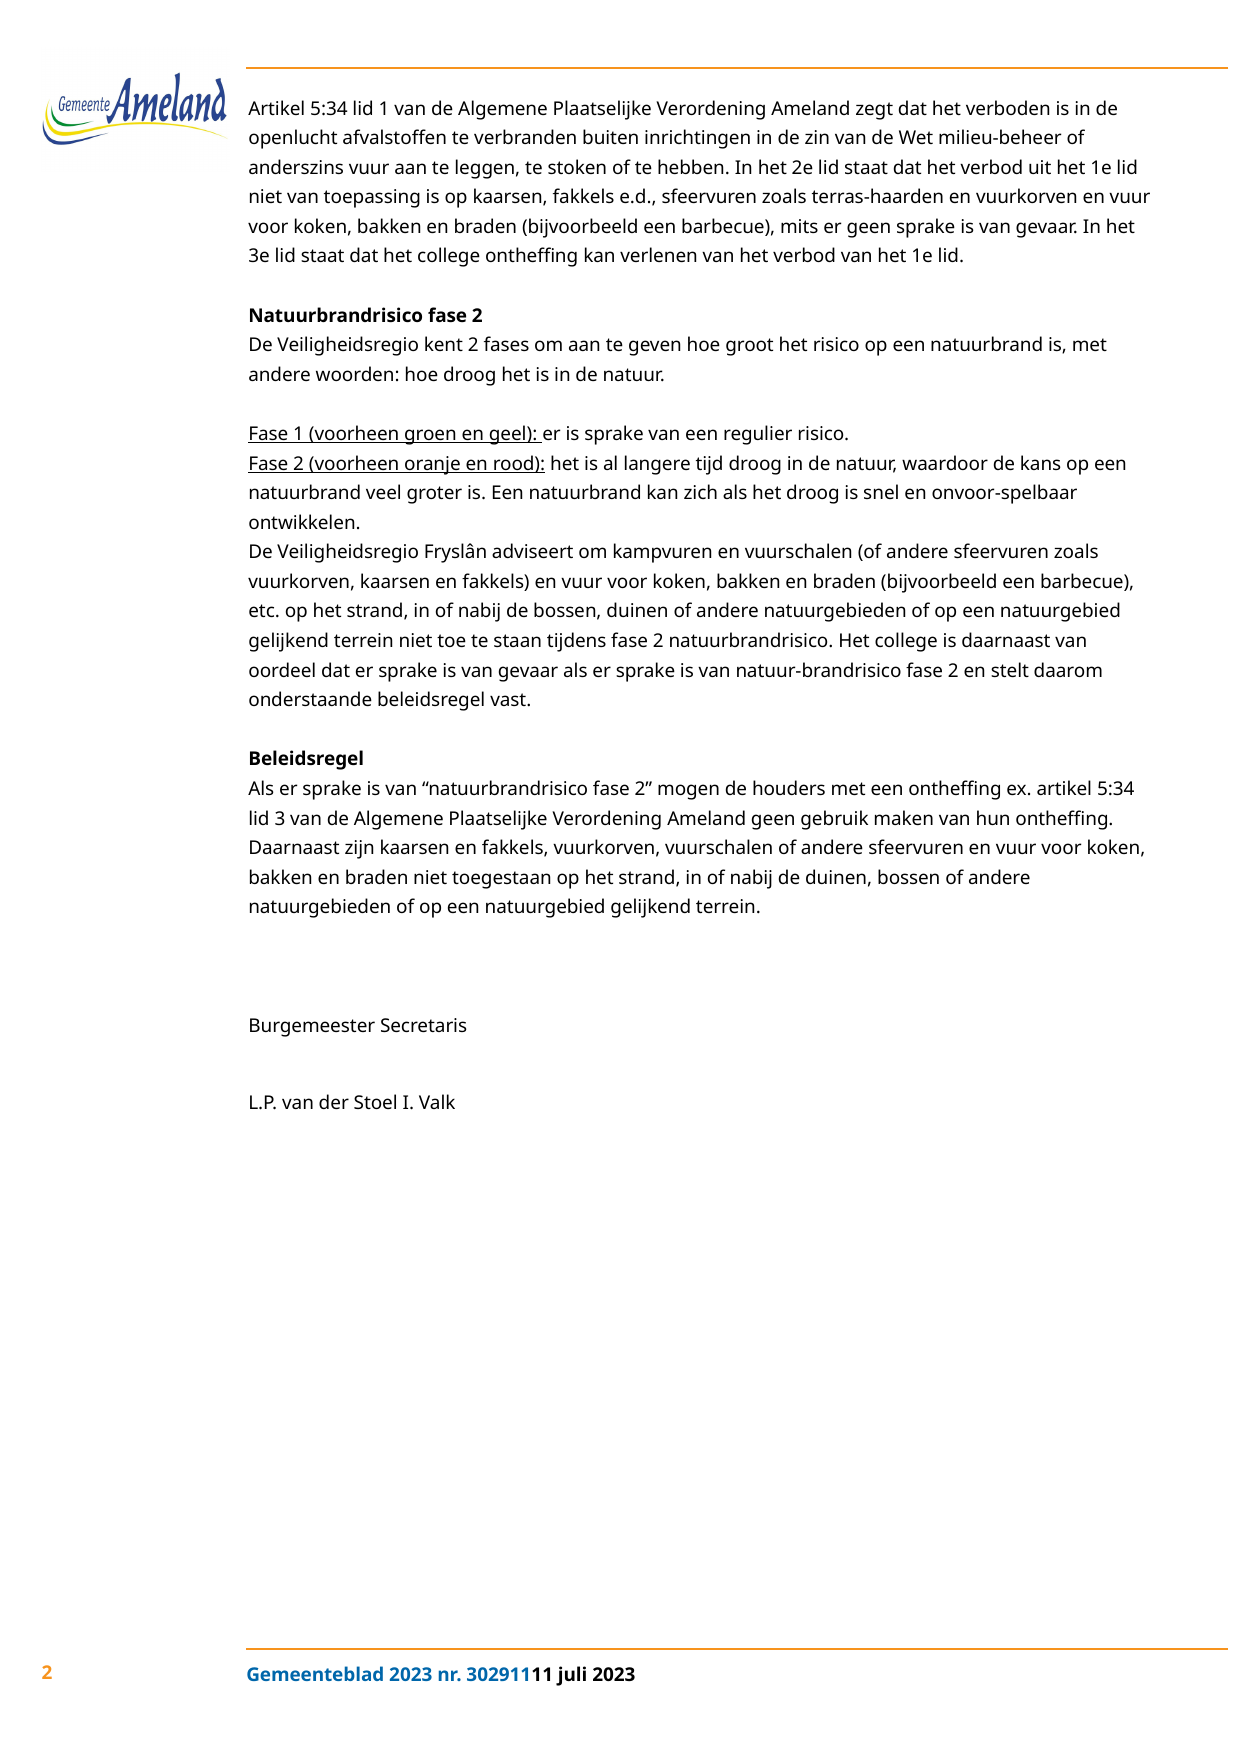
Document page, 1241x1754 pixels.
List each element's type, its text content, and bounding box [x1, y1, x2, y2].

text L.P. van der Stoel I. Valk [248, 1089, 1152, 1115]
text De Veiligheidsregio Fryslân adviseert om kampvuren en vuurschalen (of andere sfeervuren zoals vuurkorven, kaarsen en fakkels) en vuur voor koken, bakken en braden (bijvoorbeeld een barbecue), etc. op het strand, in of nabij de bossen, duinen of andere natuurgebieden of op een natuurgebied gelijkend terrein niet toe te staan tijdens fase 2 natuurbrandrisico. Het college is daarnaast van oordeel dat er sprake is van gevaar als er sprake is van natuur-brandrisico fase 2 en stelt daarom onderstaande beleidsregel vast. [248, 538, 1152, 712]
text Natuurbrandrisico fase 2 [248, 302, 1152, 328]
text Artikel 5:34 lid 1 van de Algemene Plaatselijke Verordening Ameland zegt dat het verboden is in de openlucht afvalstoffen te verbranden buiten inrichtingen in de zin van de Wet milieu-beheer of anderszins vuur aan te leggen, te stoken of te hebben. In het 2e lid staat dat het verbod uit het 1e lid niet van toepassing is op kaarsen, fakkels e.d., sfeervuren zoals terras-haarden en vuurkorven en vuur voor koken, bakken en braden (bijvoorbeeld een barbecue), mits er geen sprake is van gevaar. In het 3e lid staat dat het college ontheffing kan verlenen van het verbod van het 1e lid. [248, 95, 1152, 268]
text Fase 2 (voorheen oranje en rood): het is al langere tijd droog in de natuur, waardoor de kans op een natuurbrand veel groter is. Een natuurbrand kan zich als het droog is snel en onvoor-spelbaar ontwikkelen. [248, 450, 1152, 535]
text Fase 1 (voorheen groen en geel): er is sprake van een regulier risico. [248, 420, 1152, 446]
text Burgemeester Secretaris [248, 1012, 1152, 1038]
picture [41, 47, 231, 172]
text Als er sprake is van “natuurbrandrisico fase 2” mogen de houders met een ontheffing ex. artikel 5:34 lid 3 van de Algemene Plaatselijke Verordening Ameland geen gebruik maken van hun ontheffing. Daarnaast zijn kaarsen en fakkels, vuurkorven, vuurschalen of andere sfeervuren en vuur voor koken, bakken en braden niet toegestaan op het strand, in of nabij de duinen, bossen of andere natuurgebieden of op een natuurgebied gelijkend terrein. [248, 775, 1152, 919]
text De Veiligheidsregio kent 2 fases om aan te geven hoe groot het risico op een natuurbrand is, met andere woorden: hoe droog het is in de natuur. [248, 331, 1152, 387]
text Beleidsregel [248, 746, 1152, 771]
